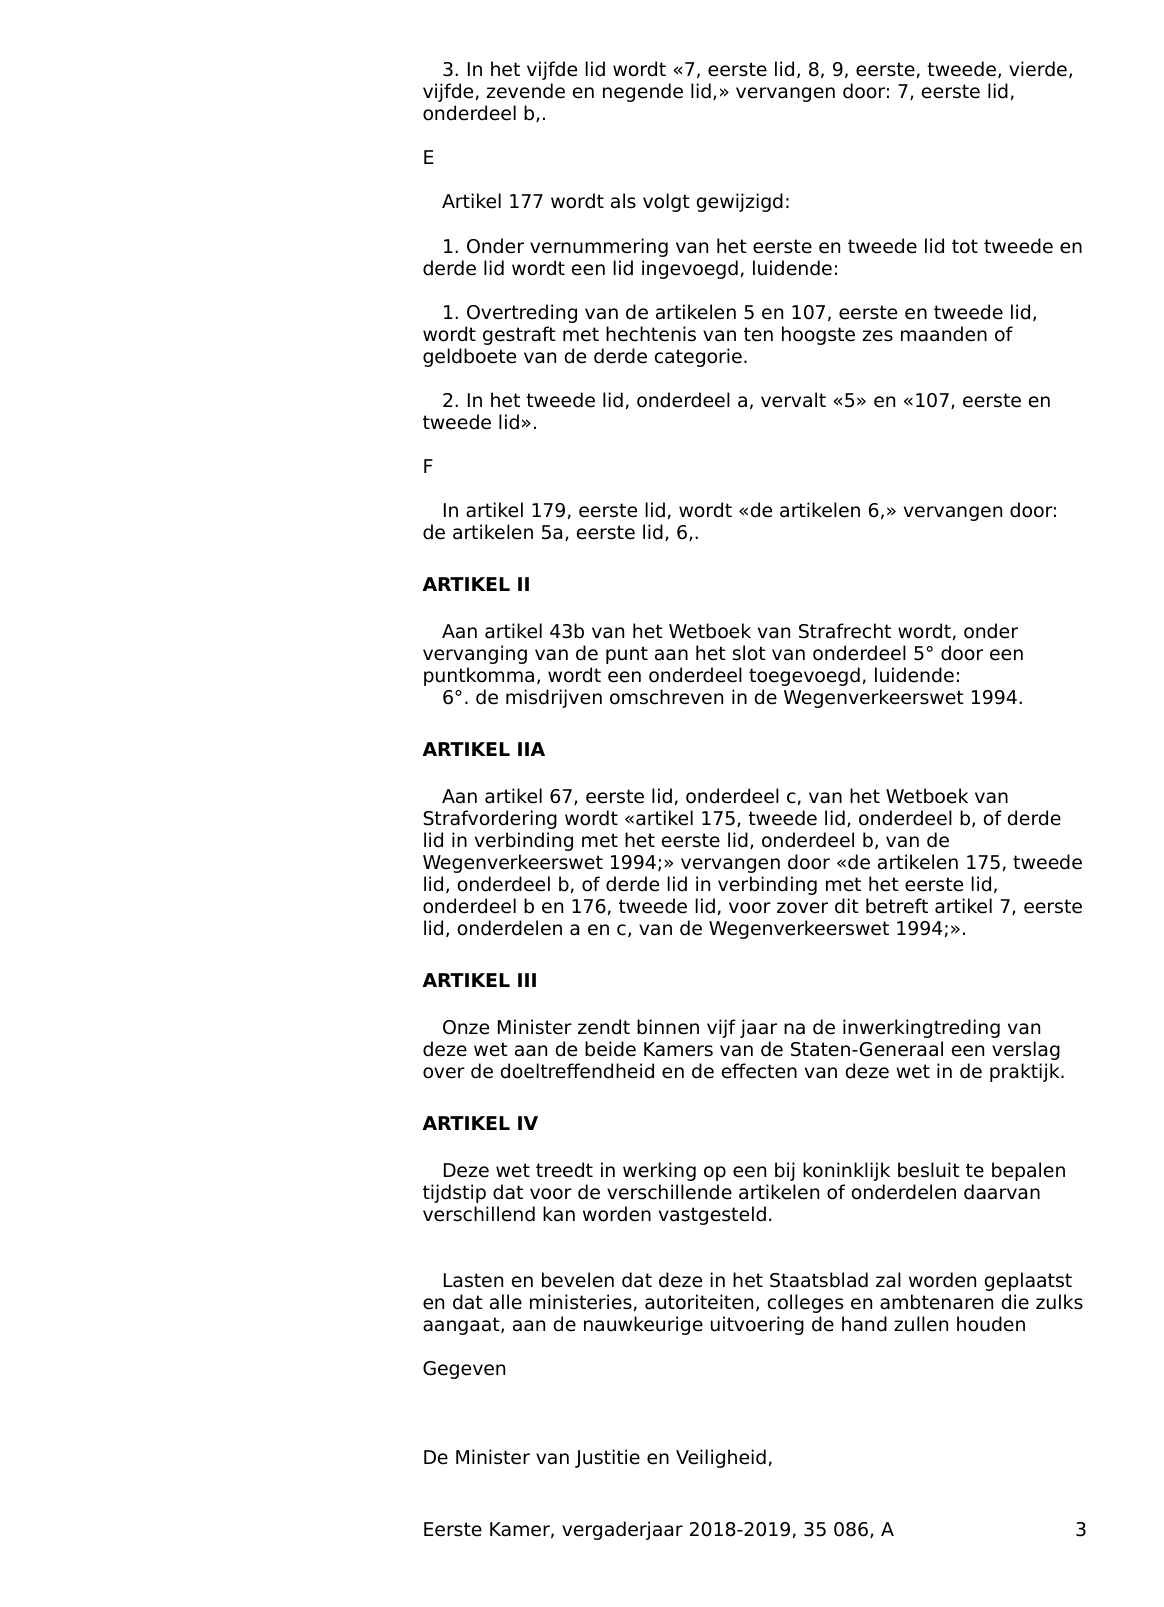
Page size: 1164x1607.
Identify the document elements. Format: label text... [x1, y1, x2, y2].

subtitle ARTIKEL III [422, 970, 1087, 992]
text Deze wet treedt in werking op een bij koninklijk besluit te bepalen tijdstip dat voor de verschillende artikelen of onderdelen daarvan verschillend kan worden vastgesteld. [422, 1160, 1087, 1226]
text Artikel 177 wordt als volgt gewijzigd: [422, 191, 1087, 213]
text 6°. de misdrijven omschreven in de Wegenverkeerswet 1994. [422, 687, 1087, 709]
text E [422, 147, 1087, 169]
text Aan artikel 67, eerste lid, onderdeel c, van het Wetboek van Strafvordering wordt «artikel 175, tweede lid, onderdeel b, of derde lid in verbinding met het eerste lid, onderdeel b, van de Wegenverkeerswet 1994;» vervangen door «de artikelen 175, tweede lid, onderdeel b, of derde lid in verbinding met het eerste lid, onderdeel b en 176, tweede lid, voor zover dit betreft artikel 7, eerste lid, onderdelen a en c, van de Wegenverkeerswet 1994;». [422, 786, 1087, 940]
text F [422, 456, 1087, 478]
text 2. In het tweede lid, onderdeel a, vervalt «5» en «107, eerste en tweede lid». [422, 390, 1087, 434]
subtitle ARTIKEL II [422, 574, 1087, 596]
text De Minister van Justitie en Veiligheid, [422, 1447, 1087, 1469]
text Aan artikel 43b van het Wetboek van Strafrecht wordt, onder vervanging van de punt aan het slot van onderdeel 5° door een puntkomma, wordt een onderdeel toegevoegd, luidende: [422, 621, 1087, 687]
text 1. Onder vernummering van het eerste en tweede lid tot tweede en derde lid wordt een lid ingevoegd, luidende: [422, 236, 1087, 279]
text 1. Overtreding van de artikelen 5 en 107, eerste en tweede lid, wordt gestraft met hechtenis van ten hoogste zes maanden of geldboete van de derde categorie. [422, 302, 1087, 368]
subtitle ARTIKEL IIA [422, 739, 1087, 761]
text Onze Minister zendt binnen vijf jaar na de inwerkingtreding van deze wet aan de beide Kamers van de Staten-Generaal een verslag over de doeltreffendheid en de effecten van deze wet in de praktijk. [422, 1017, 1087, 1083]
text Gegeven [422, 1358, 1087, 1380]
text 3. In het vijfde lid wordt «7, eerste lid, 8, 9, eerste, tweede, vierde, vijfde, zevende en negende lid,» vervangen door: 7, eerste lid, onderdeel b,. [422, 59, 1087, 125]
subtitle ARTIKEL IV [422, 1113, 1087, 1135]
text In artikel 179, eerste lid, wordt «de artikelen 6,» vervangen door: de artikelen 5a, eerste lid, 6,. [422, 500, 1087, 544]
text Lasten en bevelen dat deze in het Staatsblad zal worden geplaatst en dat alle ministeries, autoriteiten, colleges en ambtenaren die zulks aangaat, aan de nauwkeurige uitvoering de hand zullen houden [422, 1270, 1087, 1336]
